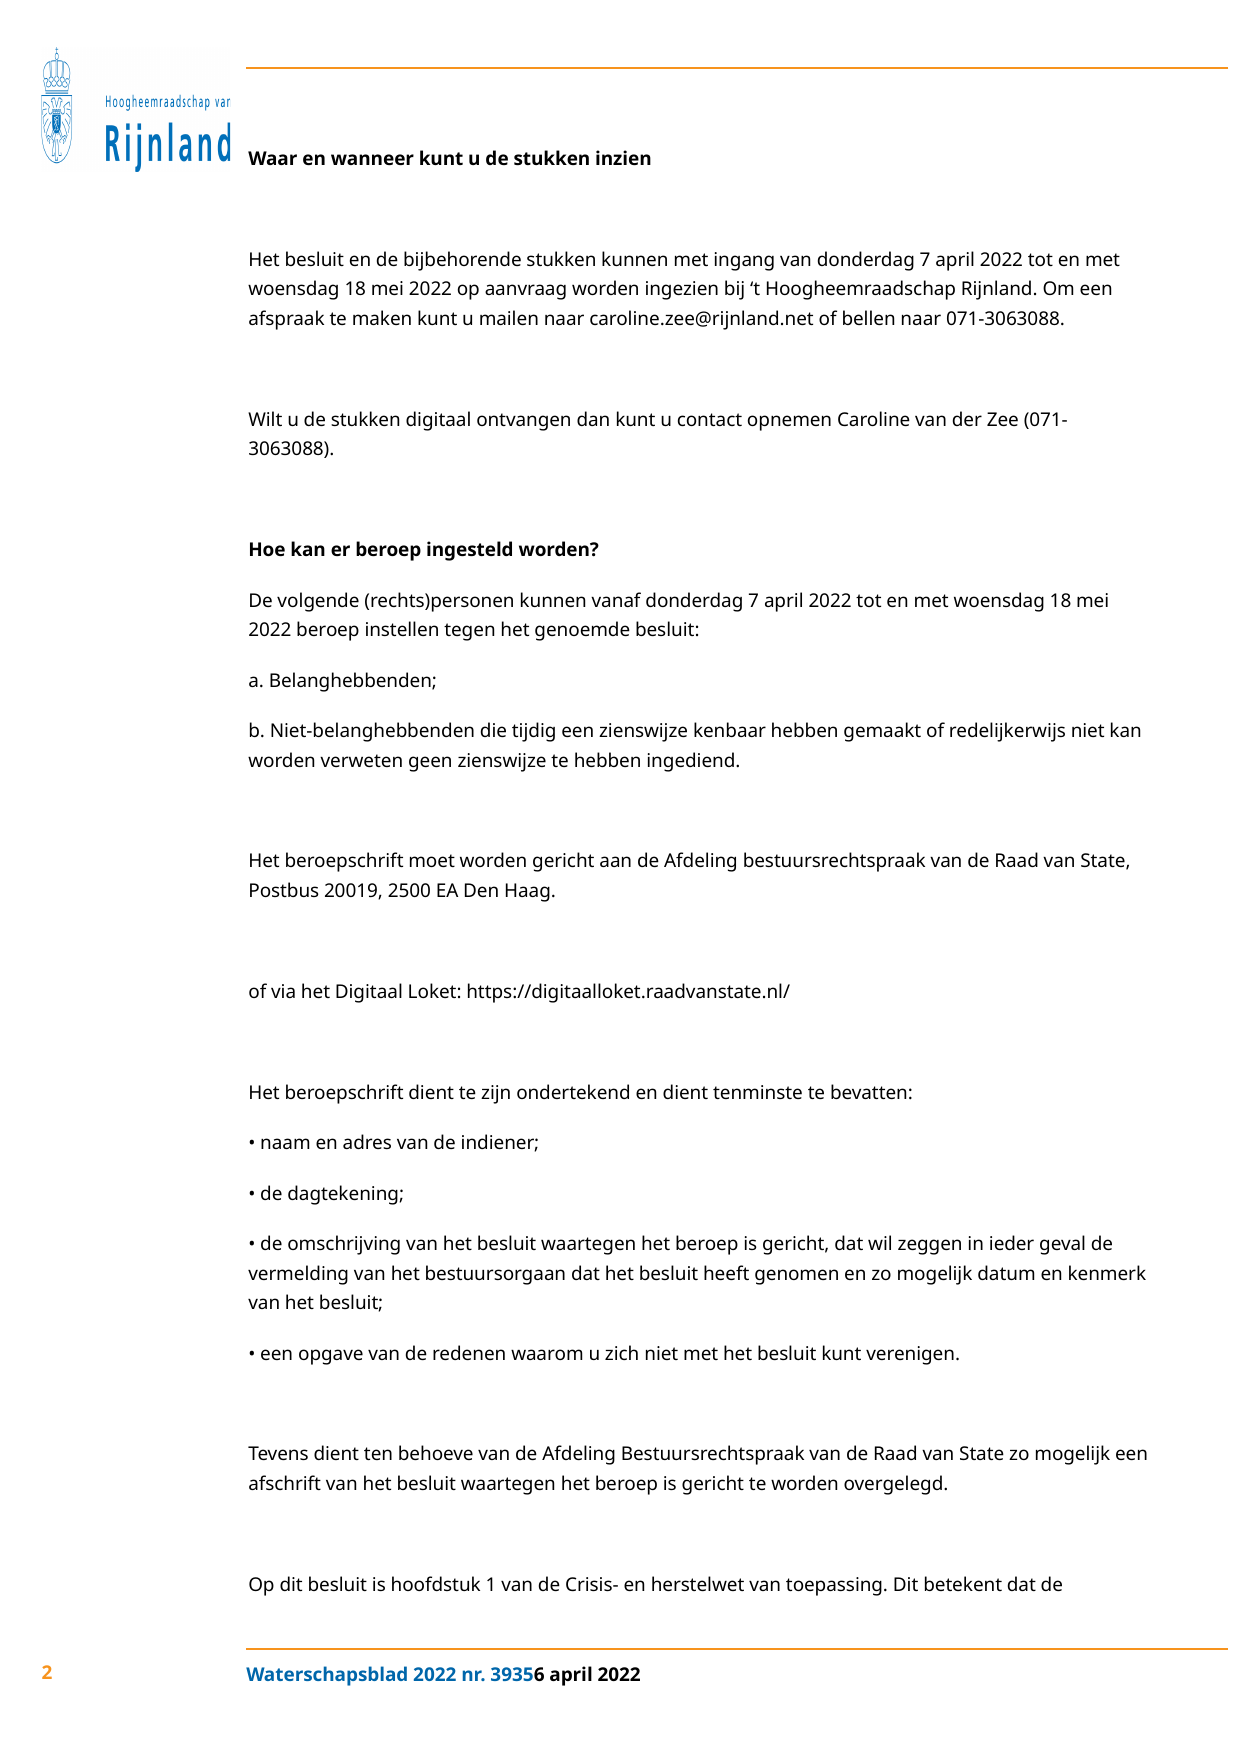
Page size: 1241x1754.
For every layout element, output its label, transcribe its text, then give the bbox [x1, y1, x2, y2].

text Hoe kan er beroep ingesteld worden? [248, 536, 1152, 562]
text Het beroepschrift moet worden gericht aan de Afdeling bestuursrechtspraak van de Raad van State, Postbus 20019, 2500 EA Den Haag. [248, 848, 1152, 903]
text a. Belanghebbenden; [248, 667, 1152, 693]
text of via het Digitaal Loket: https://digitaalloket.raadvanstate.nl/ [248, 978, 1152, 1004]
text • de dagtekening; [248, 1180, 1152, 1206]
text Het besluit en de bijbehorende stukken kunnen met ingang van donderdag 7 april 2022 tot en met woensdag 18 mei 2022 op aanvraag worden ingezien bij ‘t Hoogheemraadschap Rijnland. Om een afspraak te maken kunt u mailen naar caroline.zee@rijnland.net of bellen naar 071-3063088. [248, 246, 1152, 331]
text Wilt u de stukken digitaal ontvangen dan kunt u contact opnemen Caroline van der Zee (071-3063088). [248, 406, 1152, 461]
picture [41, 47, 231, 172]
text Tevens dient ten behoeve van de Afdeling Bestuursrechtspraak van de Raad van State zo mogelijk een afschrift van het besluit waartegen het beroep is gericht te worden overgelegd. [248, 1441, 1152, 1496]
text Waar en wanneer kunt u de stukken inzien [248, 145, 1152, 171]
text De volgende (rechts)personen kunnen vanaf donderdag 7 april 2022 tot en met woensdag 18 mei 2022 beroep instellen tegen het genoemde besluit: [248, 587, 1152, 642]
text Het beroepschrift dient te zijn ondertekend en dient tenminste te bevatten: [248, 1079, 1152, 1105]
text b. Niet-belanghebbenden die tijdig een zienswijze kenbaar hebben gemaakt of redelijkerwijs niet kan worden verweten geen zienswijze te hebben ingediend. [248, 717, 1152, 773]
text • een opgave van de redenen waarom u zich niet met het besluit kunt verenigen. [248, 1340, 1152, 1366]
text • naam en adres van de indiener; [248, 1129, 1152, 1155]
text Op dit besluit is hoofdstuk 1 van de Crisis- en herstelwet van toepassing. Dit betekent dat de [248, 1571, 1152, 1597]
text • de omschrijving van het besluit waartegen het beroep is gericht, dat wil zeggen in ieder geval de vermelding van het bestuursorgaan dat het besluit heeft genomen en zo mogelijk datum en kenmerk van het besluit; [248, 1230, 1152, 1315]
